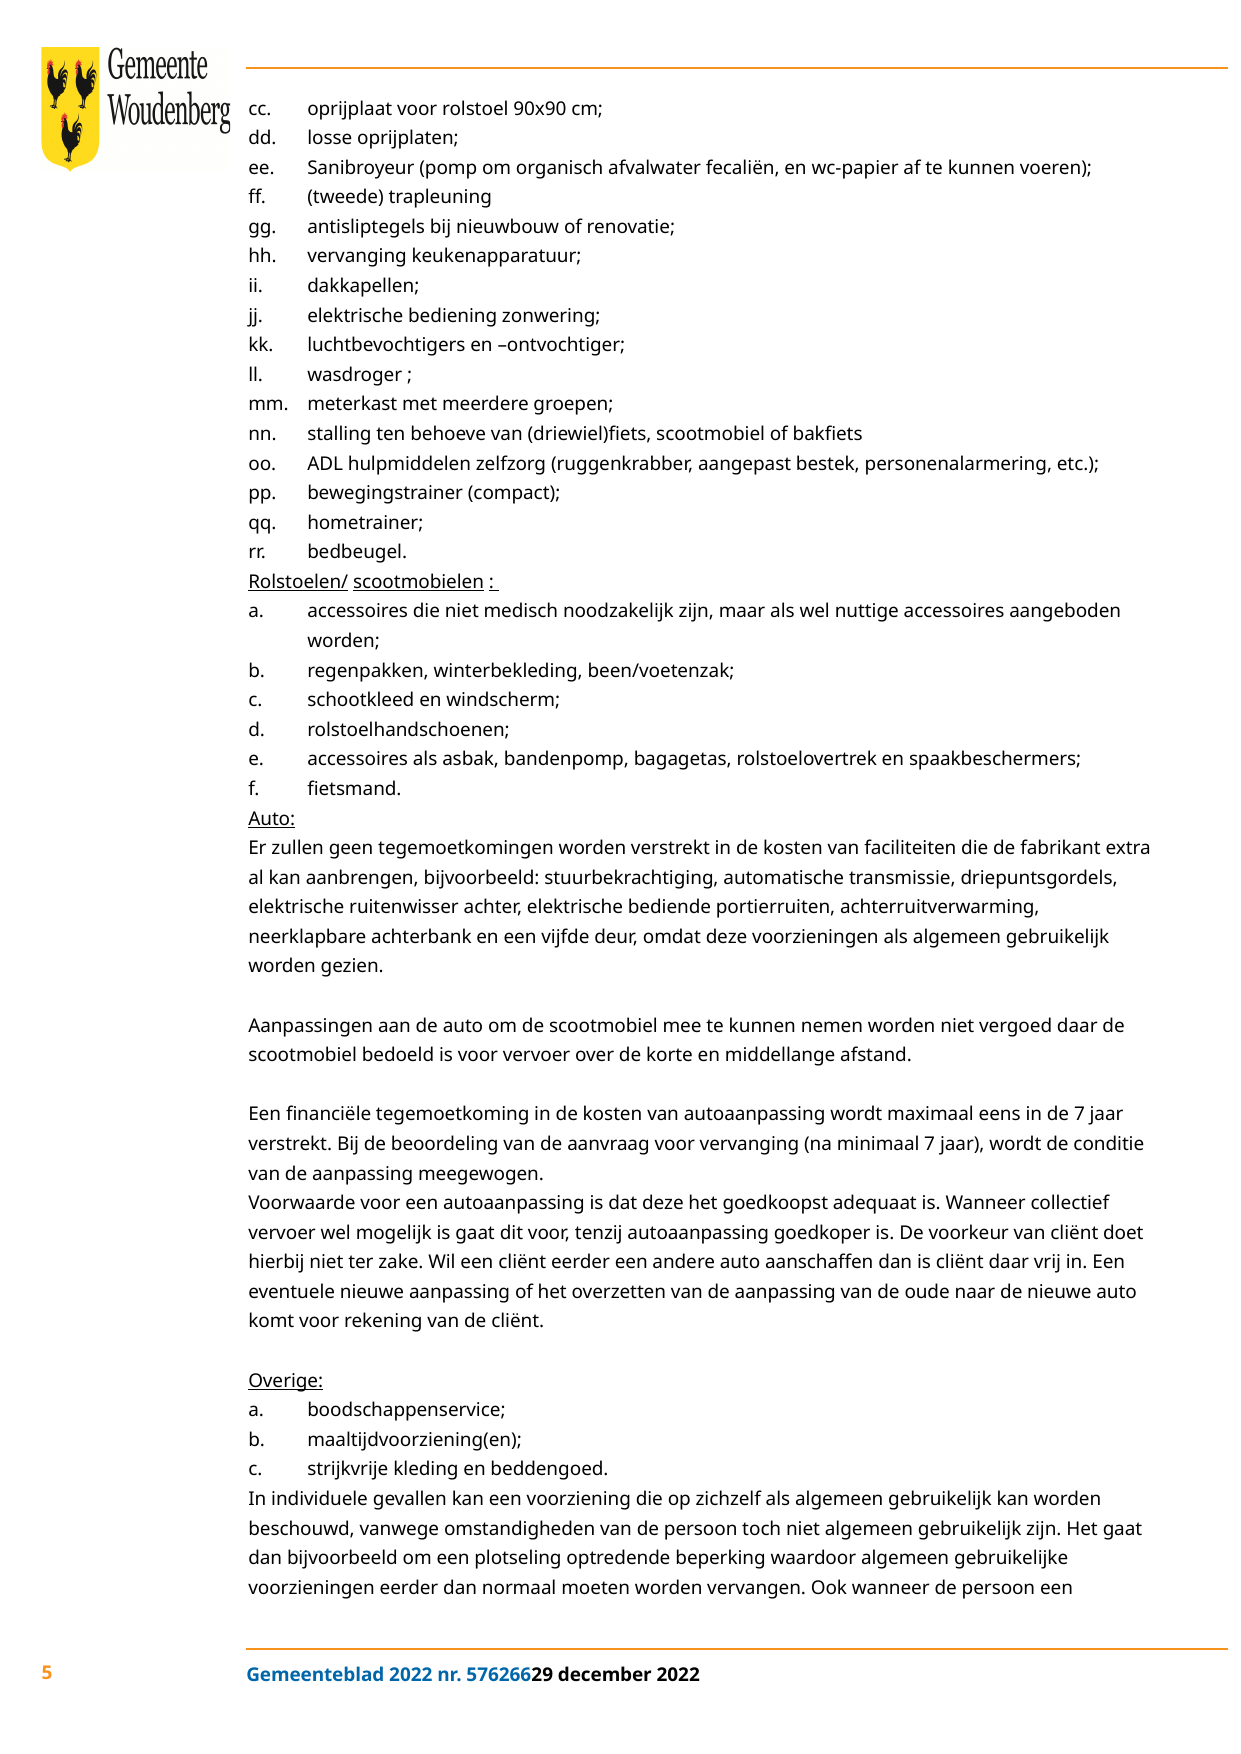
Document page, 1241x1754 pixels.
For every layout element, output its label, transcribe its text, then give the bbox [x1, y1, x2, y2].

text Rolstoelen/ scootmobielen : [248, 568, 1152, 594]
list boodschappenservice; [248, 1396, 1152, 1422]
list vervanging keukenapparatuur; [248, 243, 1152, 268]
list ADL hulpmiddelen zelfzorg (ruggenkrabber, aangepast bestek, personenalarmering, etc.); [248, 450, 1152, 476]
text Auto: [248, 805, 1152, 831]
list fietsmand. [248, 775, 1152, 801]
list bedbeugel. [248, 538, 1152, 564]
list antisliptegels bij nieuwbouw of renovatie; [248, 213, 1152, 239]
text In individuele gevallen kan een voorziening die op zichzelf als algemeen gebruikelijk kan worden beschouwd, vanwege omstandigheden van de persoon toch niet algemeen gebruikelijk zijn. Het gaat dan bijvoorbeeld om een plotseling optredende beperking waardoor algemeen gebruikelijke voorzieningen eerder dan normaal moeten worden vervangen. Ook wanneer de persoon een [248, 1485, 1152, 1600]
picture [41, 47, 231, 172]
list stalling ten behoeve van (driewiel)fiets, scootmobiel of bakfiets [248, 420, 1152, 446]
list oprijplaat voor rolstoel 90x90 cm; [248, 95, 1152, 121]
list bewegingstrainer (compact); [248, 479, 1152, 505]
list Sanibroyeur (pomp om organisch afvalwater fecaliën, en wc-papier af te kunnen voeren); [248, 154, 1152, 180]
list strijkvrije kleding en beddengoed. [248, 1456, 1152, 1481]
text Overige: [248, 1367, 1152, 1393]
list maaltijdvoorziening(en); [248, 1426, 1152, 1452]
list (tweede) trapleuning [248, 183, 1152, 209]
text Voorwaarde voor een autoaanpassing is dat deze het goedkoopst adequaat is. Wanneer collectief vervoer wel mogelijk is gaat dit voor, tenzij autoaanpassing goedkoper is. De voorkeur van cliënt doet hierbij niet ter zake. Wil een cliënt eerder een andere auto aanschaffen dan is cliënt daar vrij in. Een eventuele nieuwe aanpassing of het overzetten van de aanpassing van de oude naar de nieuwe auto komt voor rekening van de cliënt. [248, 1189, 1152, 1333]
list wasdroger ; [248, 361, 1152, 387]
list luchtbevochtigers en –ontvochtiger; [248, 331, 1152, 357]
text Er zullen geen tegemoetkomingen worden verstrekt in de kosten van faciliteiten die de fabrikant extra al kan aanbrengen, bijvoorbeeld: stuurbekrachtiging, automatische transmissie, driepuntsgordels, elektrische ruitenwisser achter, elektrische bediende portierruiten, achterruitverwarming, neerklapbare achterbank en een vijfde deur, omdat deze voorzieningen als algemeen gebruikelijk worden gezien. [248, 834, 1152, 978]
list accessoires als asbak, bandenpomp, bagagetas, rolstoelovertrek en spaakbeschermers; [248, 746, 1152, 771]
list schootkleed en windscherm; [248, 686, 1152, 712]
list rolstoelhandschoenen; [248, 716, 1152, 742]
list meterkast met meerdere groepen; [248, 391, 1152, 416]
list regenpakken, winterbekleding, been/voetenzak; [248, 657, 1152, 683]
list hometrainer; [248, 509, 1152, 535]
list losse oprijplaten; [248, 124, 1152, 150]
text Een financiële tegemoetkoming in de kosten van autoaanpassing wordt maximaal eens in de 7 jaar verstrekt. Bij de beoordeling van de aanvraag voor vervanging (na minimaal 7 jaar), wordt de conditie van de aanpassing meegewogen. [248, 1101, 1152, 1186]
list accessoires die niet medisch noodzakelijk zijn, maar als wel nuttige accessoires aangeboden worden; [248, 598, 1152, 653]
list dakkapellen; [248, 272, 1152, 298]
list elektrische bediening zonwering; [248, 302, 1152, 328]
text Aanpassingen aan de auto om de scootmobiel mee te kunnen nemen worden niet vergoed daar de scootmobiel bedoeld is voor vervoer over de korte en middellange afstand. [248, 1012, 1152, 1067]
